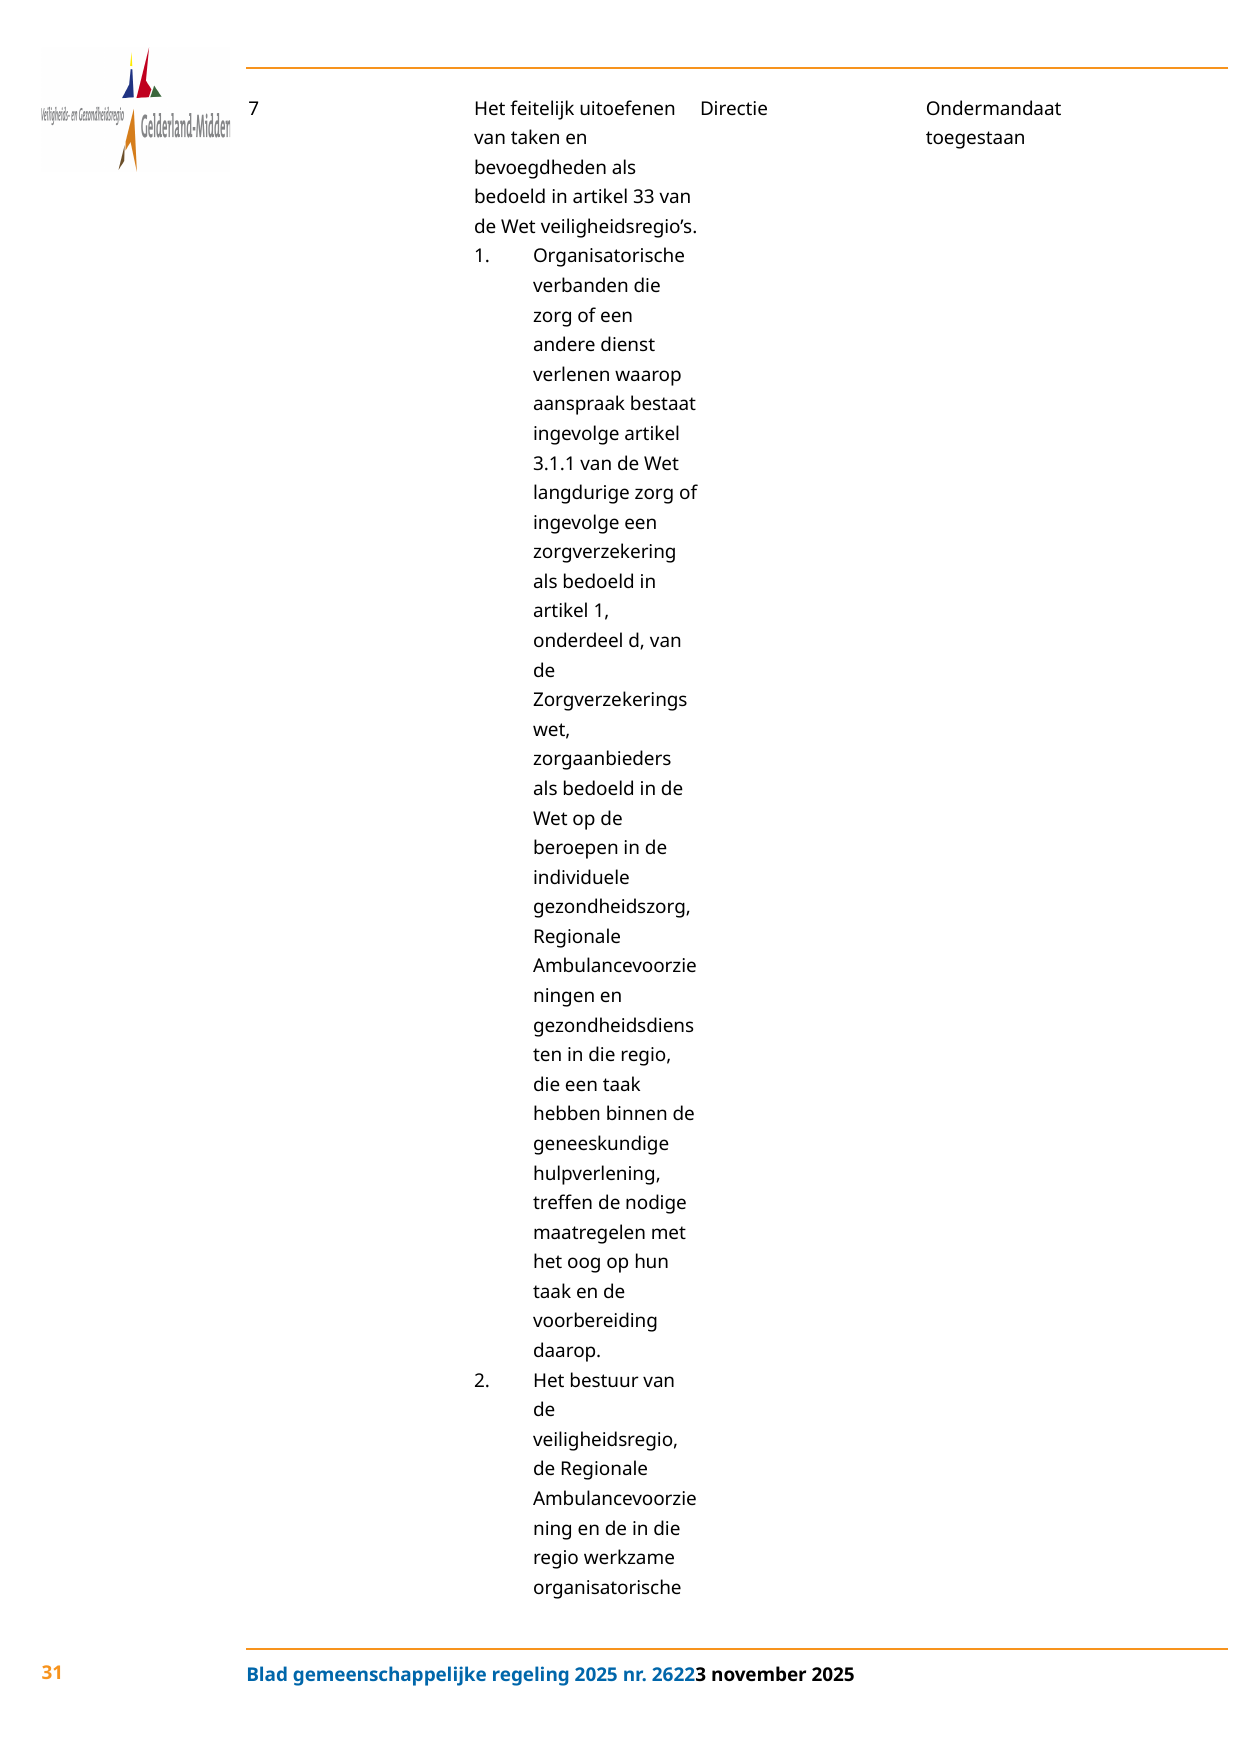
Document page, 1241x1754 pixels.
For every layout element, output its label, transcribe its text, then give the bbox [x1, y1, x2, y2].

picture [41, 47, 231, 172]
table_cell 7 [248, 95, 474, 1600]
table_cell Het feitelijk uitoefenen van taken en bevoegdheden als bedoeld in artikel 33 van de Wet veiligheidsregio’s. Organisatorische verbanden die zorg of een andere dienst verlenen waarop aanspraak bestaat ingevolge artikel 3.1.1 van de Wet langdurige zorg of ingevolge een zorgverzekering als bedoeld in artikel 1, onderdeel d, van de Zorgverzekeringswet, zorgaanbieders als bedoeld in de Wet op de beroepen in de individuele gezondheidszorg, Regionale Ambulancevoorzieningen en gezondheidsdiensten in die regio, die een taak hebben binnen de geneeskundige hulpverlening, treffen de nodige maatregelen met het oog op hun taak en de voorbereiding daarop. Het bestuur van de veiligheidsregio, de Regionale Ambulancevoorziening en de in die regio werkzame organisatorische [474, 95, 700, 1600]
table_cell Directie [700, 95, 926, 1600]
table_cell Ondermandaat toegestaan [926, 95, 1152, 1600]
